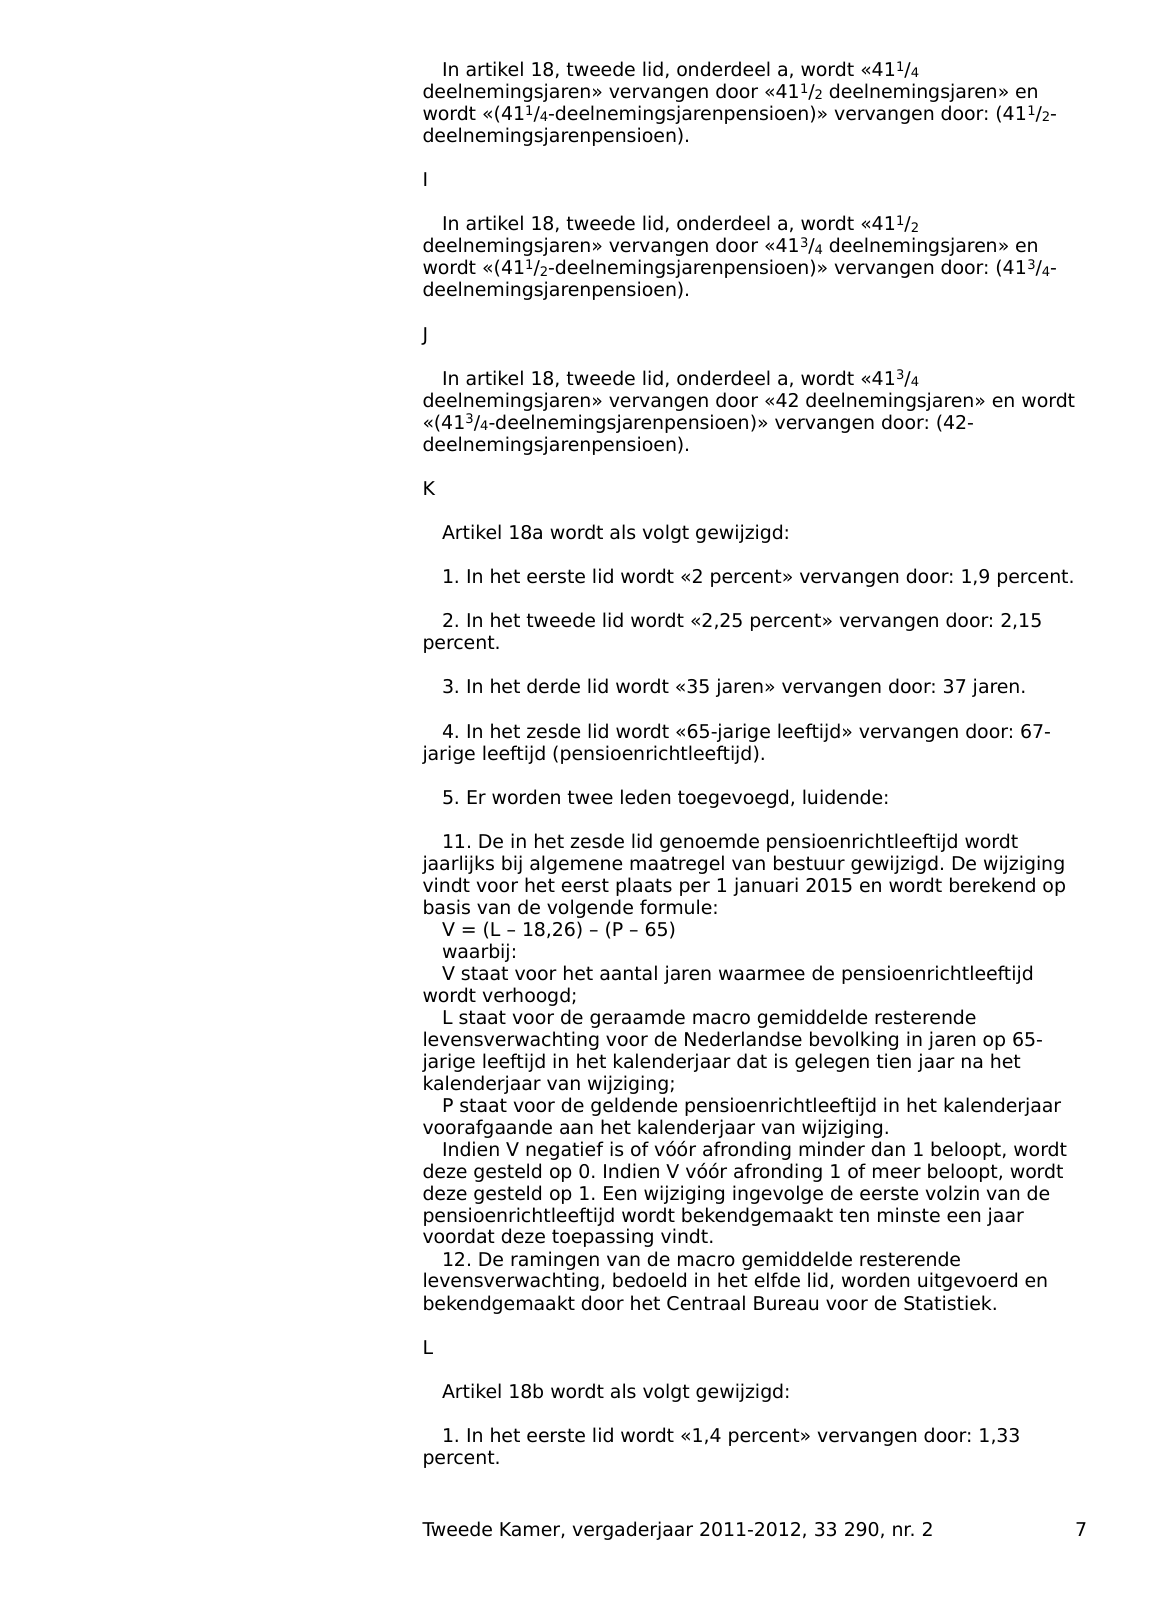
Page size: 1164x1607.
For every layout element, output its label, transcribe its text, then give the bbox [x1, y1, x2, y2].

text 1. In het eerste lid wordt «2 percent» vervangen door: 1,9 percent. [422, 566, 1087, 588]
text L [422, 1337, 1087, 1358]
text 2. In het tweede lid wordt «2,25 percent» vervangen door: 2,15 percent. [422, 610, 1087, 654]
text V = (L – 18,26) – (P – 65) [422, 919, 1087, 941]
text 11. De in het zesde lid genoemde pensioenrichtleeftijd wordt jaarlijks bij algemene maatregel van bestuur gewijzigd. De wijziging vindt voor het eerst plaats per 1 januari 2015 en wordt berekend op basis van de volgende formule: [422, 831, 1087, 919]
text P staat voor de geldende pensioenrichtleeftijd in het kalenderjaar voorafgaande aan het kalenderjaar van wijziging. [422, 1094, 1087, 1138]
text L staat voor de geraamde macro gemiddelde resterende levensverwachting voor de Nederlandse bevolking in jaren op 65-jarige leeftijd in het kalenderjaar dat is gelegen tien jaar na het kalenderjaar van wijziging; [422, 1007, 1087, 1094]
text K [422, 478, 1087, 500]
text Artikel 18b wordt als volgt gewijzigd: [422, 1381, 1087, 1403]
text V staat voor het aantal jaren waarmee de pensioenrichtleeftijd wordt verhoogd; [422, 963, 1087, 1007]
text 5. Er worden twee leden toegevoegd, luidende: [422, 787, 1087, 809]
text 3. In het derde lid wordt «35 jaren» vervangen door: 37 jaren. [422, 676, 1087, 698]
text J [422, 323, 1087, 345]
text I [422, 169, 1087, 191]
text waarbij: [422, 941, 1087, 963]
text 1. In het eerste lid wordt «1,4 percent» vervangen door: 1,33 percent. [422, 1425, 1087, 1469]
text In artikel 18, tweede lid, onderdeel a, wordt «411/2 deelnemingsjaren» vervangen door «413/4 deelnemingsjaren» en wordt «(411/2-deelnemingsjarenpensioen)» vervangen door: (413/4-deelnemingsjarenpensioen). [422, 213, 1087, 301]
text 4. In het zesde lid wordt «65-jarige leeftijd» vervangen door: 67-jarige leeftijd (pensioenrichtleeftijd). [422, 721, 1087, 764]
text Artikel 18a wordt als volgt gewijzigd: [422, 522, 1087, 544]
text In artikel 18, tweede lid, onderdeel a, wordt «411/4 deelnemingsjaren» vervangen door «411/2 deelnemingsjaren» en wordt «(411/4-deelnemingsjarenpensioen)» vervangen door: (411/2-deelnemingsjarenpensioen). [422, 59, 1087, 147]
text 12. De ramingen van de macro gemiddelde resterende levensverwachting, bedoeld in het elfde lid, worden uitgevoerd en bekendgemaakt door het Centraal Bureau voor de Statistiek. [422, 1248, 1087, 1314]
text In artikel 18, tweede lid, onderdeel a, wordt «413/4 deelnemingsjaren» vervangen door «42 deelnemingsjaren» en wordt «(413/4-deelnemingsjarenpensioen)» vervangen door: (42-deelnemingsjarenpensioen). [422, 368, 1087, 456]
text Indien V negatief is of vóór afronding minder dan 1 beloopt, wordt deze gesteld op 0. Indien V vóór afronding 1 of meer beloopt, wordt deze gesteld op 1. Een wijziging ingevolge de eerste volzin van de pensioenrichtleeftijd wordt bekendgemaakt ten minste een jaar voordat deze toepassing vindt. [422, 1138, 1087, 1248]
